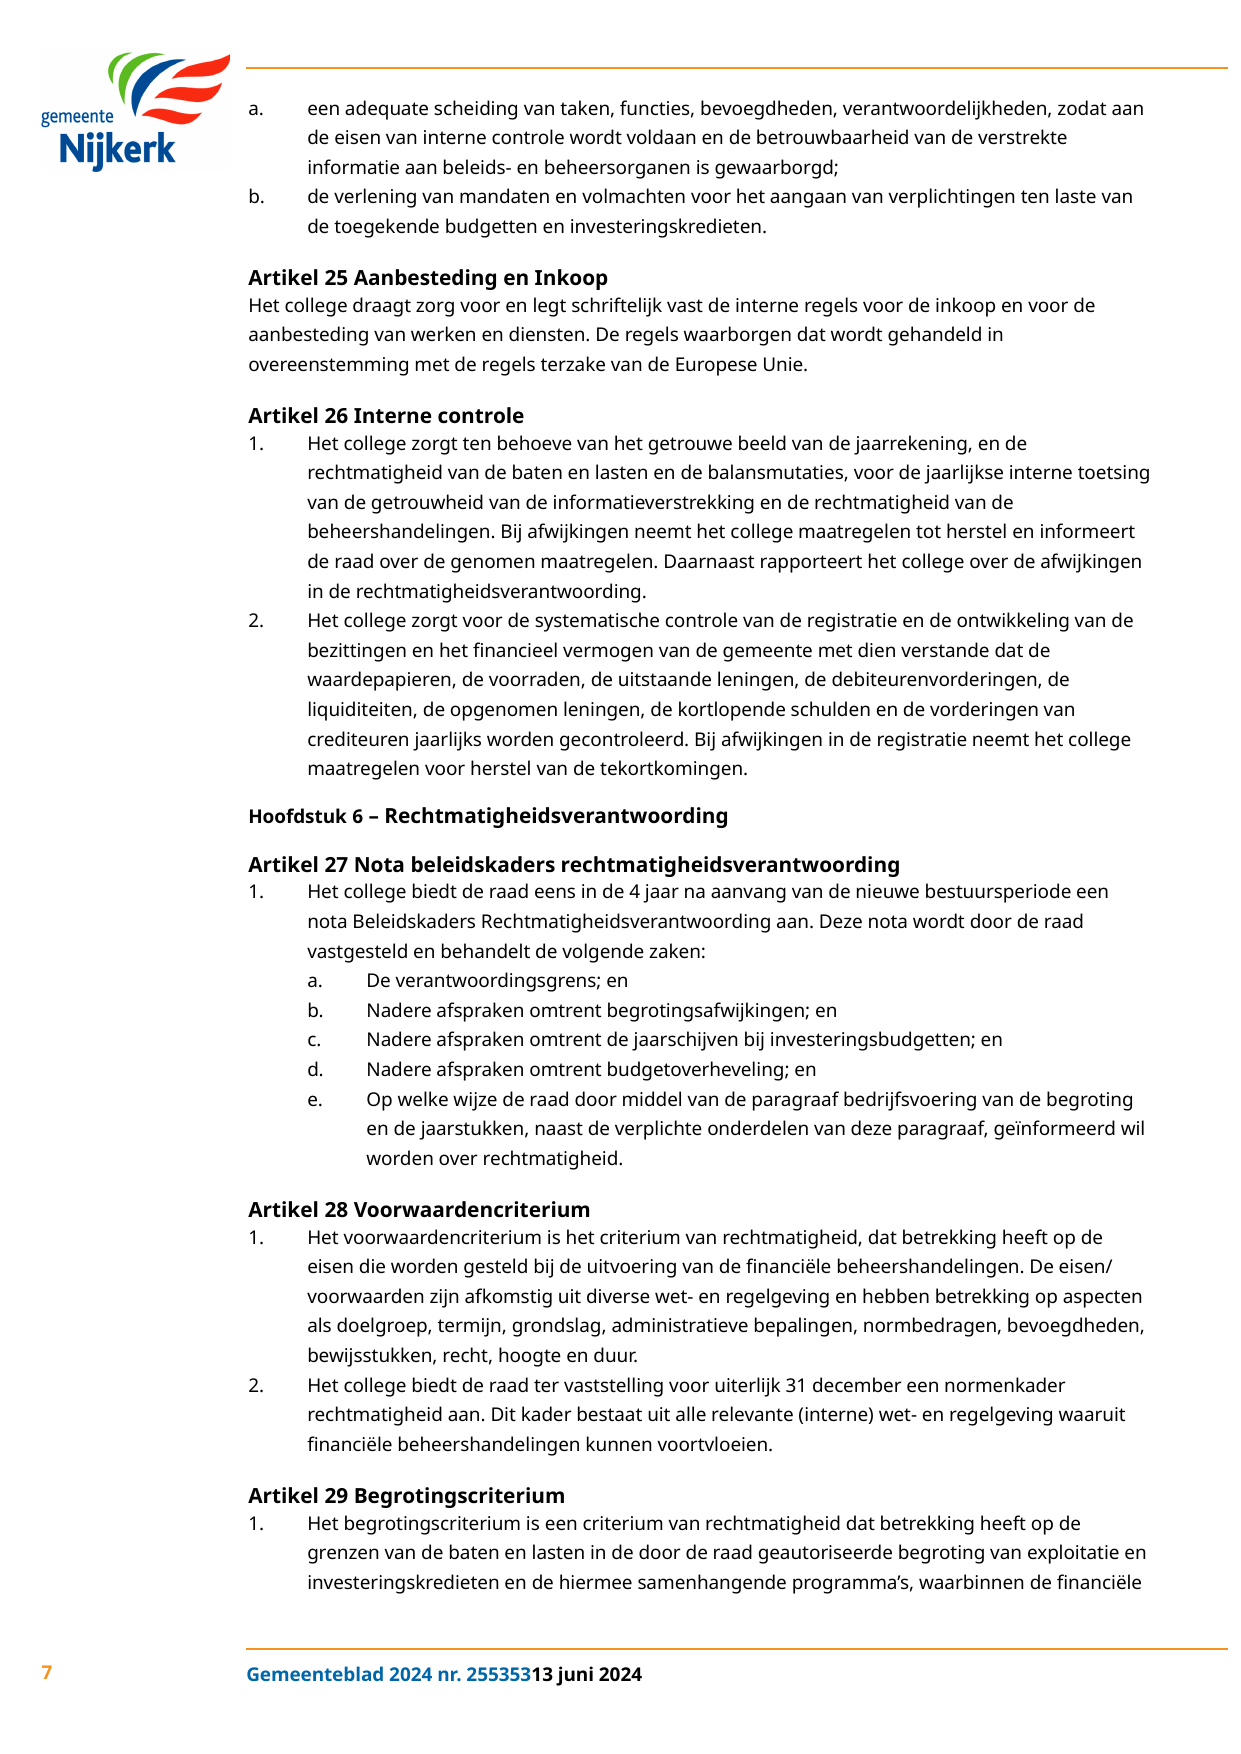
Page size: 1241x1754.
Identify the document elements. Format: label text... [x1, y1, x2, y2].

list Het voorwaardencriterium is het criterium van rechtmatigheid, dat betrekking heeft op de eisen die worden gesteld bij de uitvoering van de financiële beheershandelingen. De eisen/ voorwaarden zijn afkomstig uit diverse wet- en regelgeving en hebben betrekking op aspecten als doelgroep, termijn, grondslag, administratieve bepalingen, normbedragen, bevoegdheden, bewijsstukken, recht, hoogte en duur. [248, 1224, 1152, 1368]
list een adequate scheiding van taken, functies, bevoegdheden, verantwoordelijkheden, zodat aan de eisen van interne controle wordt voldaan en de betrouwbaarheid van de verstrekte informatie aan beleids- en beheersorganen is gewaarborgd; [248, 95, 1152, 180]
text Artikel 28 Voorwaardencriterium [248, 1195, 1152, 1224]
list Het college biedt de raad ter vaststelling voor uiterlijk 31 december een normenkader rechtmatigheid aan. Dit kader bestaat uit alle relevante (interne) wet- en regelgeving waaruit financiële beheershandelingen kunnen voortvloeien. [248, 1372, 1152, 1457]
list Op welke wijze de raad door middel van de paragraaf bedrijfsvoering van de begroting en de jaarstukken, naast de verplichte onderdelen van deze paragraaf, geïnformeerd wil worden over rechtmatigheid. [307, 1086, 1152, 1171]
list de verlening van mandaten en volmachten voor het aangaan van verplichtingen ten laste van de toegekende budgetten en investeringskredieten. [248, 183, 1152, 239]
list Het college biedt de raad eens in de 4 jaar na aanvang van de nieuwe bestuursperiode een nota Beleidskaders Rechtmatigheidsverantwoording aan. Deze nota wordt door de raad vastgesteld en behandelt de volgende zaken: [248, 879, 1152, 964]
list Nadere afspraken omtrent de jaarschijven bij investeringsbudgetten; en [307, 1027, 1152, 1052]
text Artikel 27 Nota beleidskaders rechtmatigheidsverantwoording [248, 850, 1152, 879]
list Het college zorgt voor de systematische controle van de registratie en de ontwikkeling van de bezittingen en het financieel vermogen van de gemeente met dien verstande dat de waardepapieren, de voorraden, de uitstaande leningen, de debiteurenvorderingen, de liquiditeiten, de opgenomen leningen, de kortlopende schulden en de vorderingen van crediteuren jaarlijks worden gecontroleerd. Bij afwijkingen in de registratie neemt het college maatregelen voor herstel van de tekortkomingen. [248, 607, 1152, 781]
text Het college draagt zorg voor en legt schriftelijk vast de interne regels voor de inkoop en voor de aanbesteding van werken en diensten. De regels waarborgen dat wordt gehandeld in overeenstemming met de regels terzake van de Europese Unie. [248, 292, 1152, 377]
text Hoofdstuk 6 – Rechtmatigheidsverantwoording [248, 801, 1152, 829]
text Artikel 25 Aanbesteding en Inkoop [248, 263, 1152, 292]
list Het college zorgt ten behoeve van het getrouwe beeld van de jaarrekening, en de rechtmatigheid van de baten en lasten en de balansmutaties, voor de jaarlijkse interne toetsing van de getrouwheid van de informatieverstrekking en de rechtmatigheid van de beheershandelingen. Bij afwijkingen neemt het college maatregelen tot herstel en informeert de raad over de genomen maatregelen. Daarnaast rapporteert het college over de afwijkingen in de rechtmatigheidsverantwoording. [248, 430, 1152, 604]
list Nadere afspraken omtrent begrotingsafwijkingen; en [307, 997, 1152, 1023]
list Het begrotingscriterium is een criterium van rechtmatigheid dat betrekking heeft op de grenzen van de baten en lasten in de door de raad geautoriseerde begroting van exploitatie en investeringskredieten en de hiermee samenhangende programma’s, waarbinnen de financiële [248, 1510, 1152, 1595]
text Artikel 26 Interne controle [248, 402, 1152, 430]
list Nadere afspraken omtrent budgetoverheveling; en [307, 1056, 1152, 1082]
picture [41, 47, 231, 172]
list De verantwoordingsgrens; en [307, 967, 1152, 993]
text Artikel 29 Begrotingscriterium [248, 1481, 1152, 1510]
